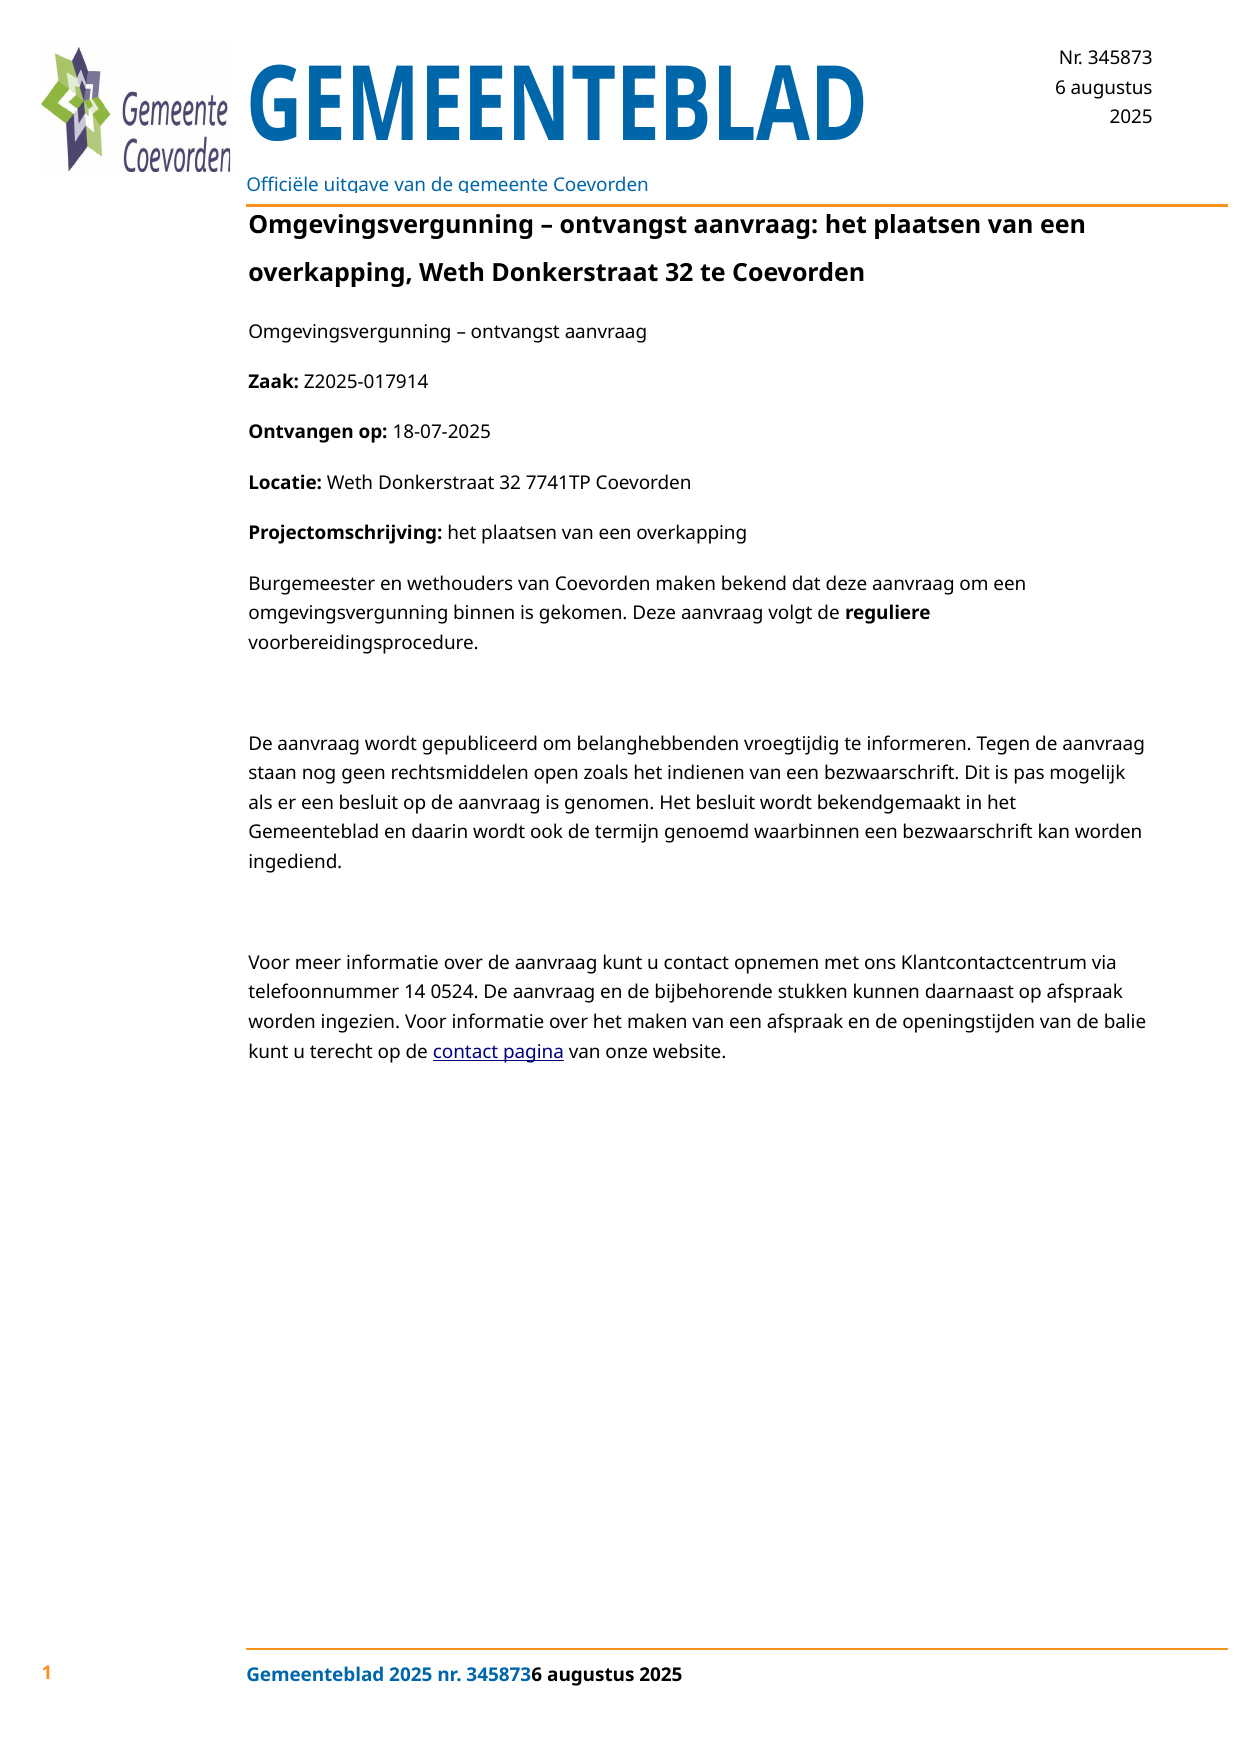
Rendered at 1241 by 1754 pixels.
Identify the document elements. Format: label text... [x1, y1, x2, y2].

text Burgemeester en wethouders van Coevorden maken bekend dat deze aanvraag om een omgevingsvergunning binnen is gekomen. Deze aanvraag volgt de reguliere voorbereidingsprocedure. [248, 570, 1152, 655]
text Omgevingsvergunning – ontvangst aanvraag [248, 318, 1152, 344]
text Zaak: Z2025-017914 [248, 368, 1152, 394]
text Ontvangen op: 18-07-2025 [248, 419, 1152, 444]
picture [41, 47, 231, 172]
text Locatie: Weth Donkerstraat 32 7741TP Coevorden [248, 469, 1152, 495]
text Projectomschrijving: het plaatsen van een overkapping [248, 519, 1152, 545]
text De aanvraag wordt gepubliceerd om belanghebbenden vroegtijdig te informeren. Tegen de aanvraag staan nog geen rechtsmiddelen open zoals het indienen van een bezwaarschrift. Dit is pas mogelijk als er een besluit op de aanvraag is genomen. Het besluit wordt bekendgemaakt in het Gemeenteblad en daarin wordt ook de termijn genoemd waarbinnen een bezwaarschrift kan worden ingediend. [248, 730, 1152, 874]
text Omgevingsvergunning – ontvangst aanvraag: het plaatsen van een overkapping, Weth Donkerstraat 32 te Coevorden [248, 207, 1152, 288]
text Voor meer informatie over de aanvraag kunt u contact opnemen met ons Klantcontactcentrum via telefoonnummer 14 0524. De aanvraag en de bijbehorende stukken kunnen daarnaast op afspraak worden ingezien. Voor informatie over het maken van een afspraak en de openingstijden van de balie kunt u terecht op de contact pagina van onze website. [248, 949, 1152, 1064]
